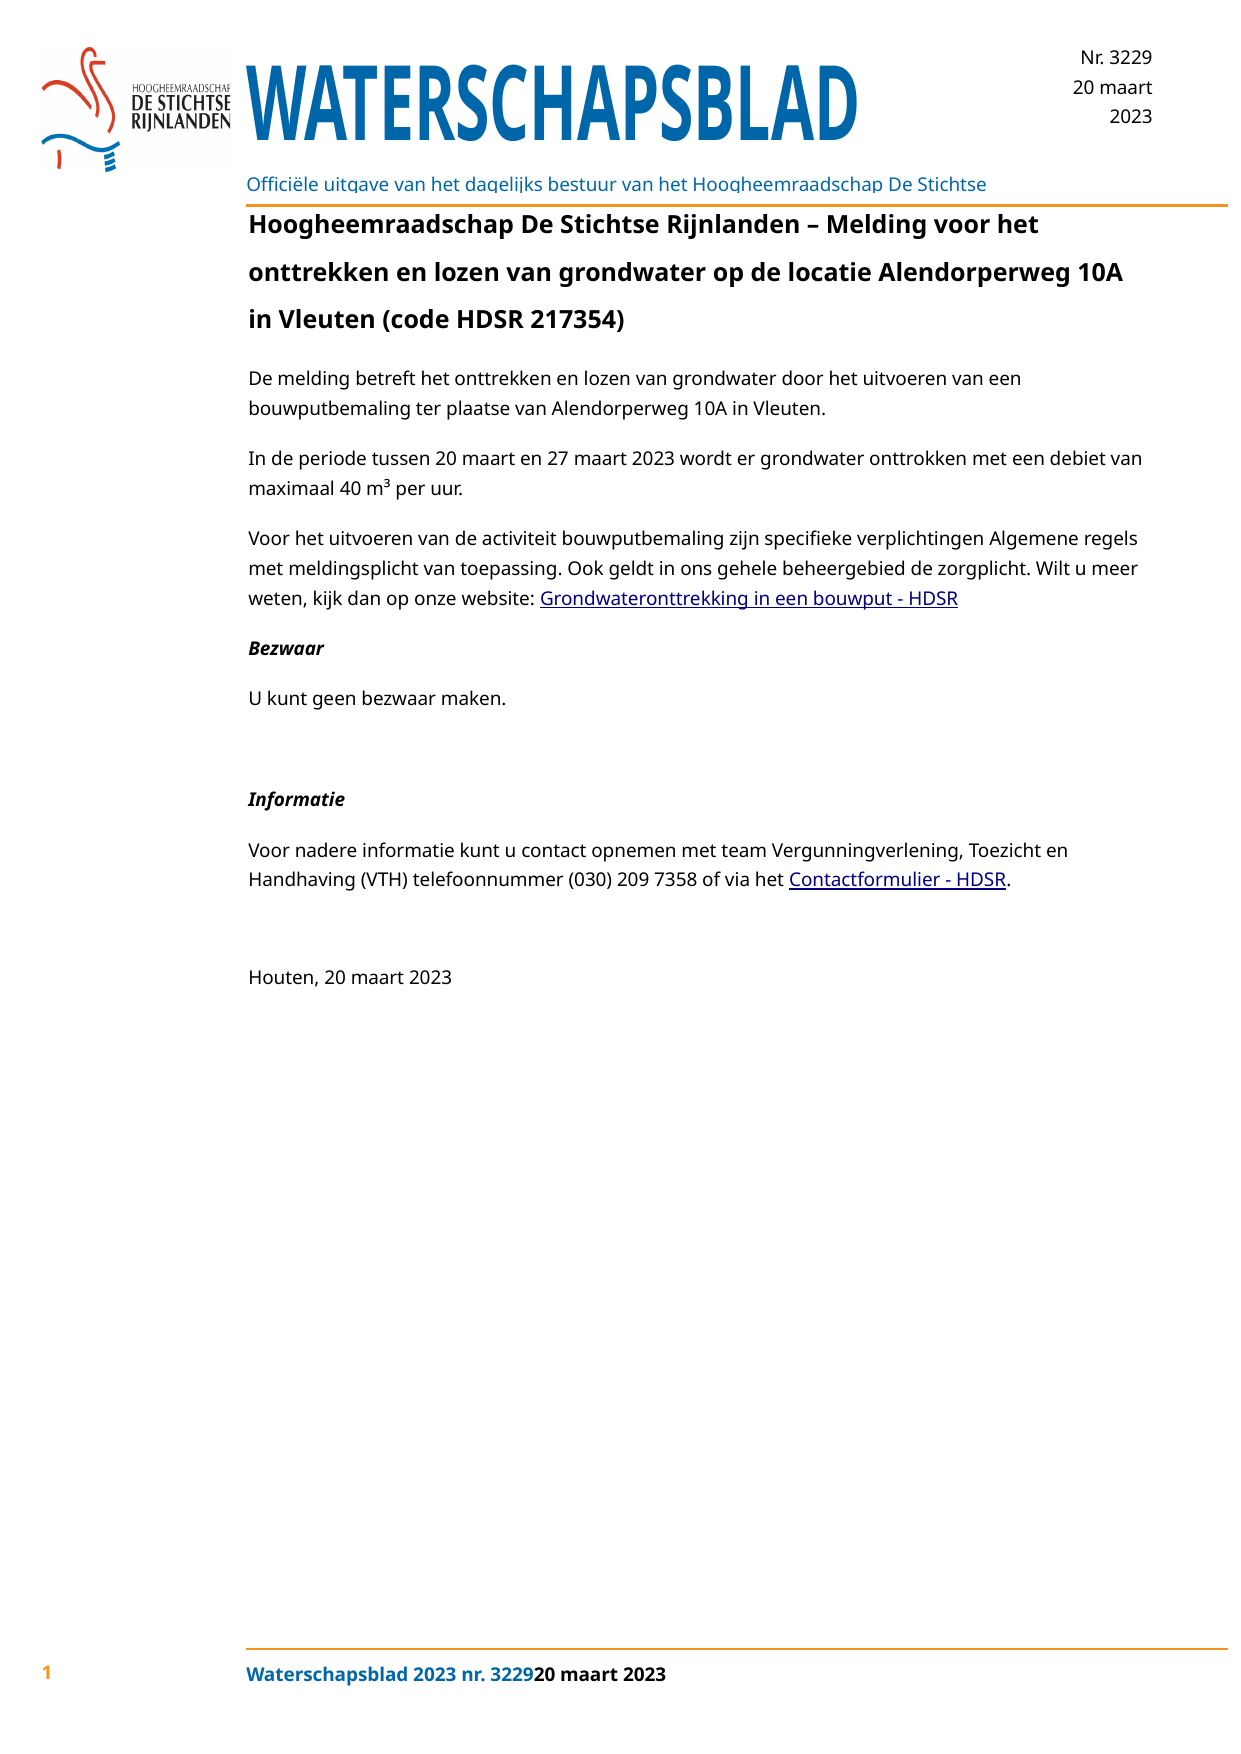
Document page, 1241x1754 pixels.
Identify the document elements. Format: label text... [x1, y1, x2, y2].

text In de periode tussen 20 maart en 27 maart 2023 wordt er grondwater onttrokken met een debiet van maximaal 40 m³ per uur. [248, 446, 1152, 501]
text De melding betreft het onttrekken en lozen van grondwater door het uitvoeren van een bouwputbemaling ter plaatse van Alendorperweg 10A in Vleuten. [248, 366, 1152, 421]
text U kunt geen bezwaar maken. [248, 686, 1152, 711]
text Informatie [248, 786, 1152, 812]
text Bezwaar [248, 635, 1152, 661]
text Voor nadere informatie kunt u contact opnemen met team Vergunningverlening, Toezicht en Handhaving (VTH) telefoonnummer (030) 209 7358 of via het Contactformulier - HDSR. [248, 837, 1152, 892]
text Voor het uitvoeren van de activiteit bouwputbemaling zijn specifieke verplichtingen Algemene regels met meldingsplicht van toepassing. Ook geldt in ons gehele beheergebied de zorgplicht. Wilt u meer weten, kijk dan op onze website: Grondwateronttrekking in een bouwput - HDSR [248, 526, 1152, 610]
picture [41, 47, 231, 172]
text Hoogheemraadschap De Stichtse Rijnlanden – Melding voor het onttrekken en lozen van grondwater op de locatie Alendorperweg 10A in Vleuten (code HDSR 217354) [248, 207, 1152, 336]
text Houten, 20 maart 2023 [248, 964, 1152, 990]
